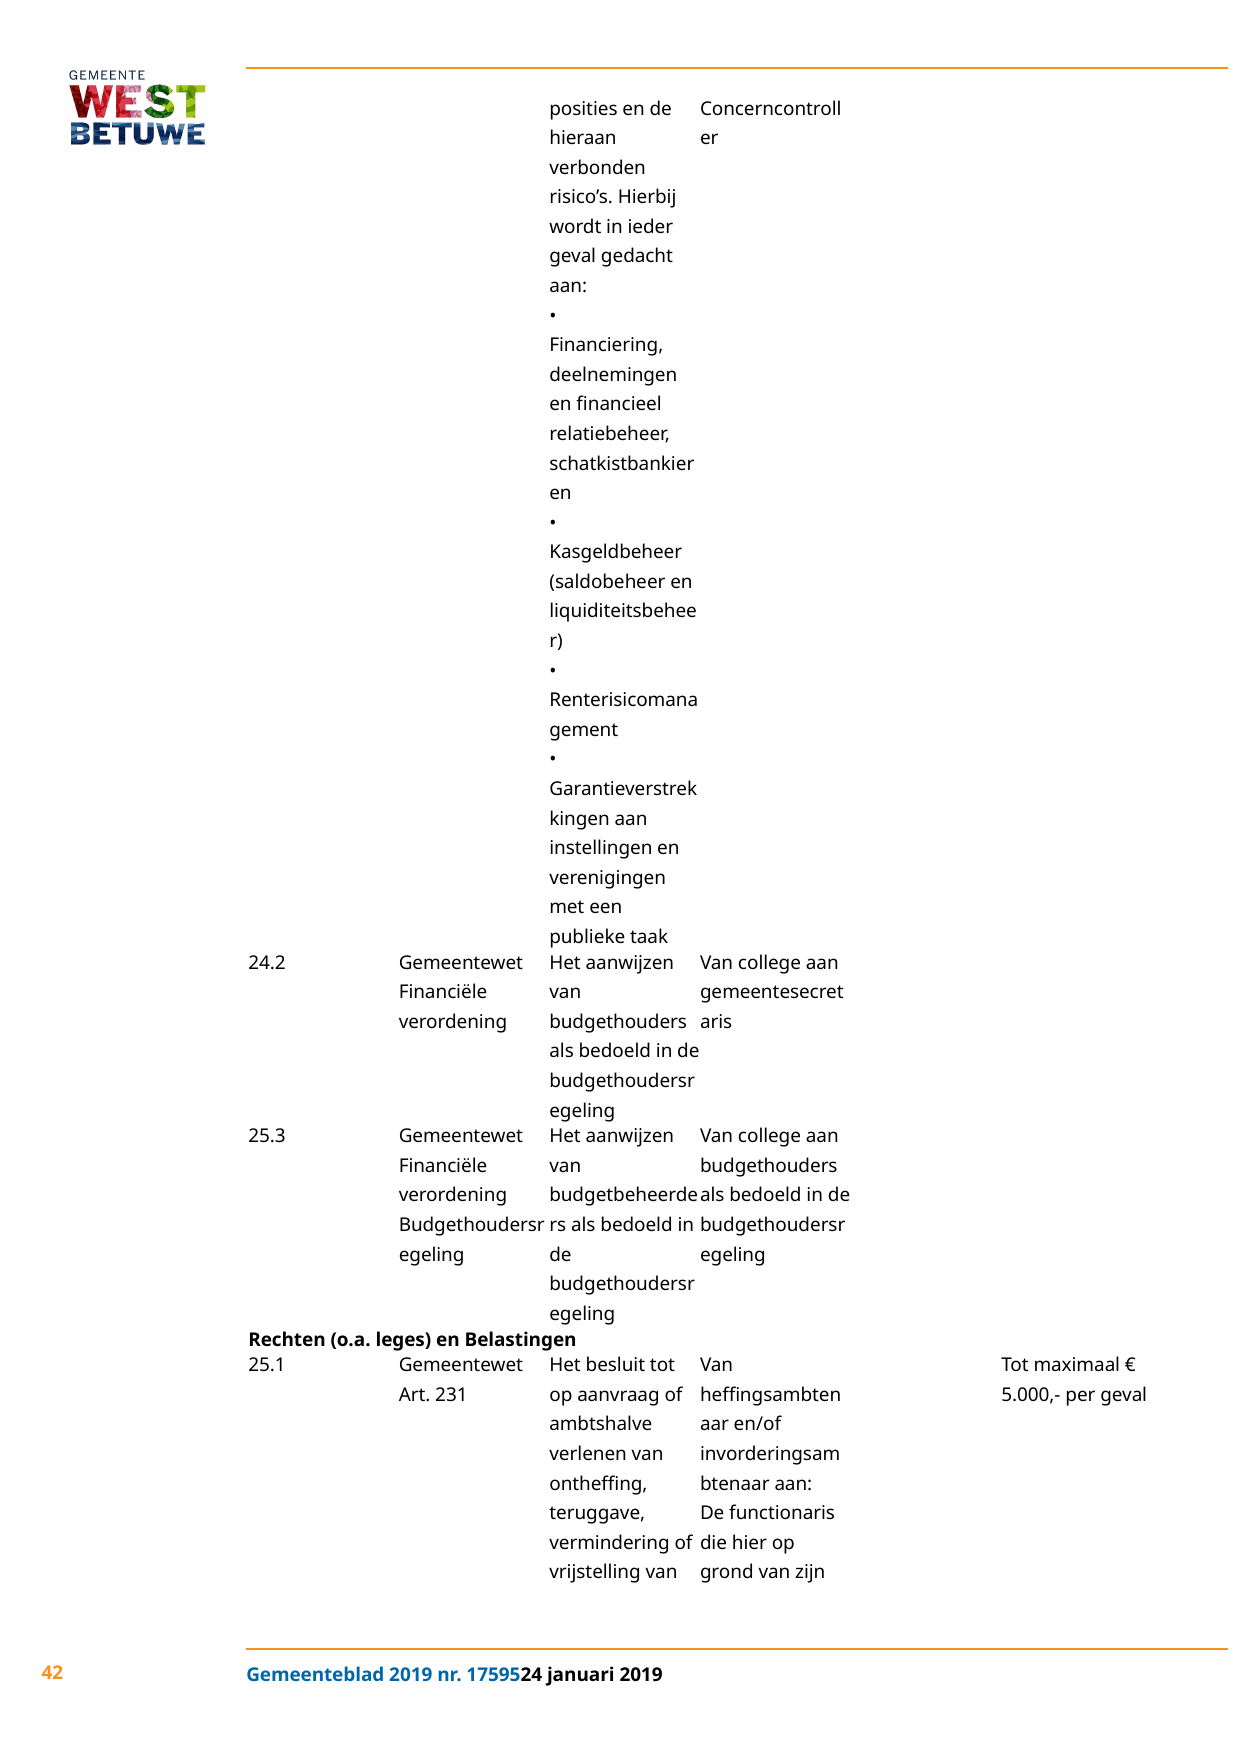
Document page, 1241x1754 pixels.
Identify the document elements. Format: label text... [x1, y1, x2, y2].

table_cell 25.3 [248, 1123, 398, 1326]
table_cell 25.1 [248, 1351, 398, 1584]
picture [41, 47, 231, 172]
table_cell [850, 95, 1001, 949]
table_cell [399, 95, 549, 949]
table_cell Gemeentewet Financiële verordening Budgethoudersregeling [399, 1123, 549, 1326]
table_cell [1001, 95, 1152, 949]
table_cell Het aanwijzen van budgetbeheerders als bedoeld in de budgethoudersregeling [549, 1123, 700, 1326]
table_cell [850, 1351, 1001, 1584]
table_cell Concerncontroller [700, 95, 850, 949]
table_cell Rechten (o.a. leges) en Belastingen [248, 1326, 1152, 1351]
table_cell [850, 1123, 1001, 1326]
table_cell Van college aan budgethouders als bedoeld in de budgethoudersregeling [700, 1123, 850, 1326]
table_cell [248, 95, 398, 949]
table_cell 24.2 [248, 949, 398, 1122]
table_cell Van heffingsambtenaar en/of invorderingsambtenaar aan: De functionaris die hier op grond van zijn [700, 1351, 850, 1584]
table_cell [1001, 1123, 1152, 1326]
table_cell [1001, 949, 1152, 1122]
table_cell [850, 949, 1001, 1122]
table_cell Het aanwijzen van budgethouders als bedoeld in de budgethoudersregeling [549, 949, 700, 1122]
table_cell posities en de hieraan verbonden risico’s. Hierbij wordt in ieder geval gedacht aan: • Financiering, deelnemingen en financieel relatiebeheer, schatkistbankieren • Kasgeldbeheer (saldobeheer en liquiditeitsbeheer) • Renterisicomanagement • Garantieverstrekkingen aan instellingen en verenigingen met een publieke taak [549, 95, 700, 949]
table_cell Van college aan gemeentesecretaris [700, 949, 850, 1122]
table_cell Het besluit tot op aanvraag of ambtshalve verlenen van ontheffing, teruggave, vermindering of vrijstelling van [549, 1351, 700, 1584]
table_cell Gemeentewet Financiële verordening [399, 949, 549, 1122]
table_cell Tot maximaal € 5.000,- per geval [1001, 1351, 1152, 1584]
table_cell Gemeentewet Art. 231 [399, 1351, 549, 1584]
